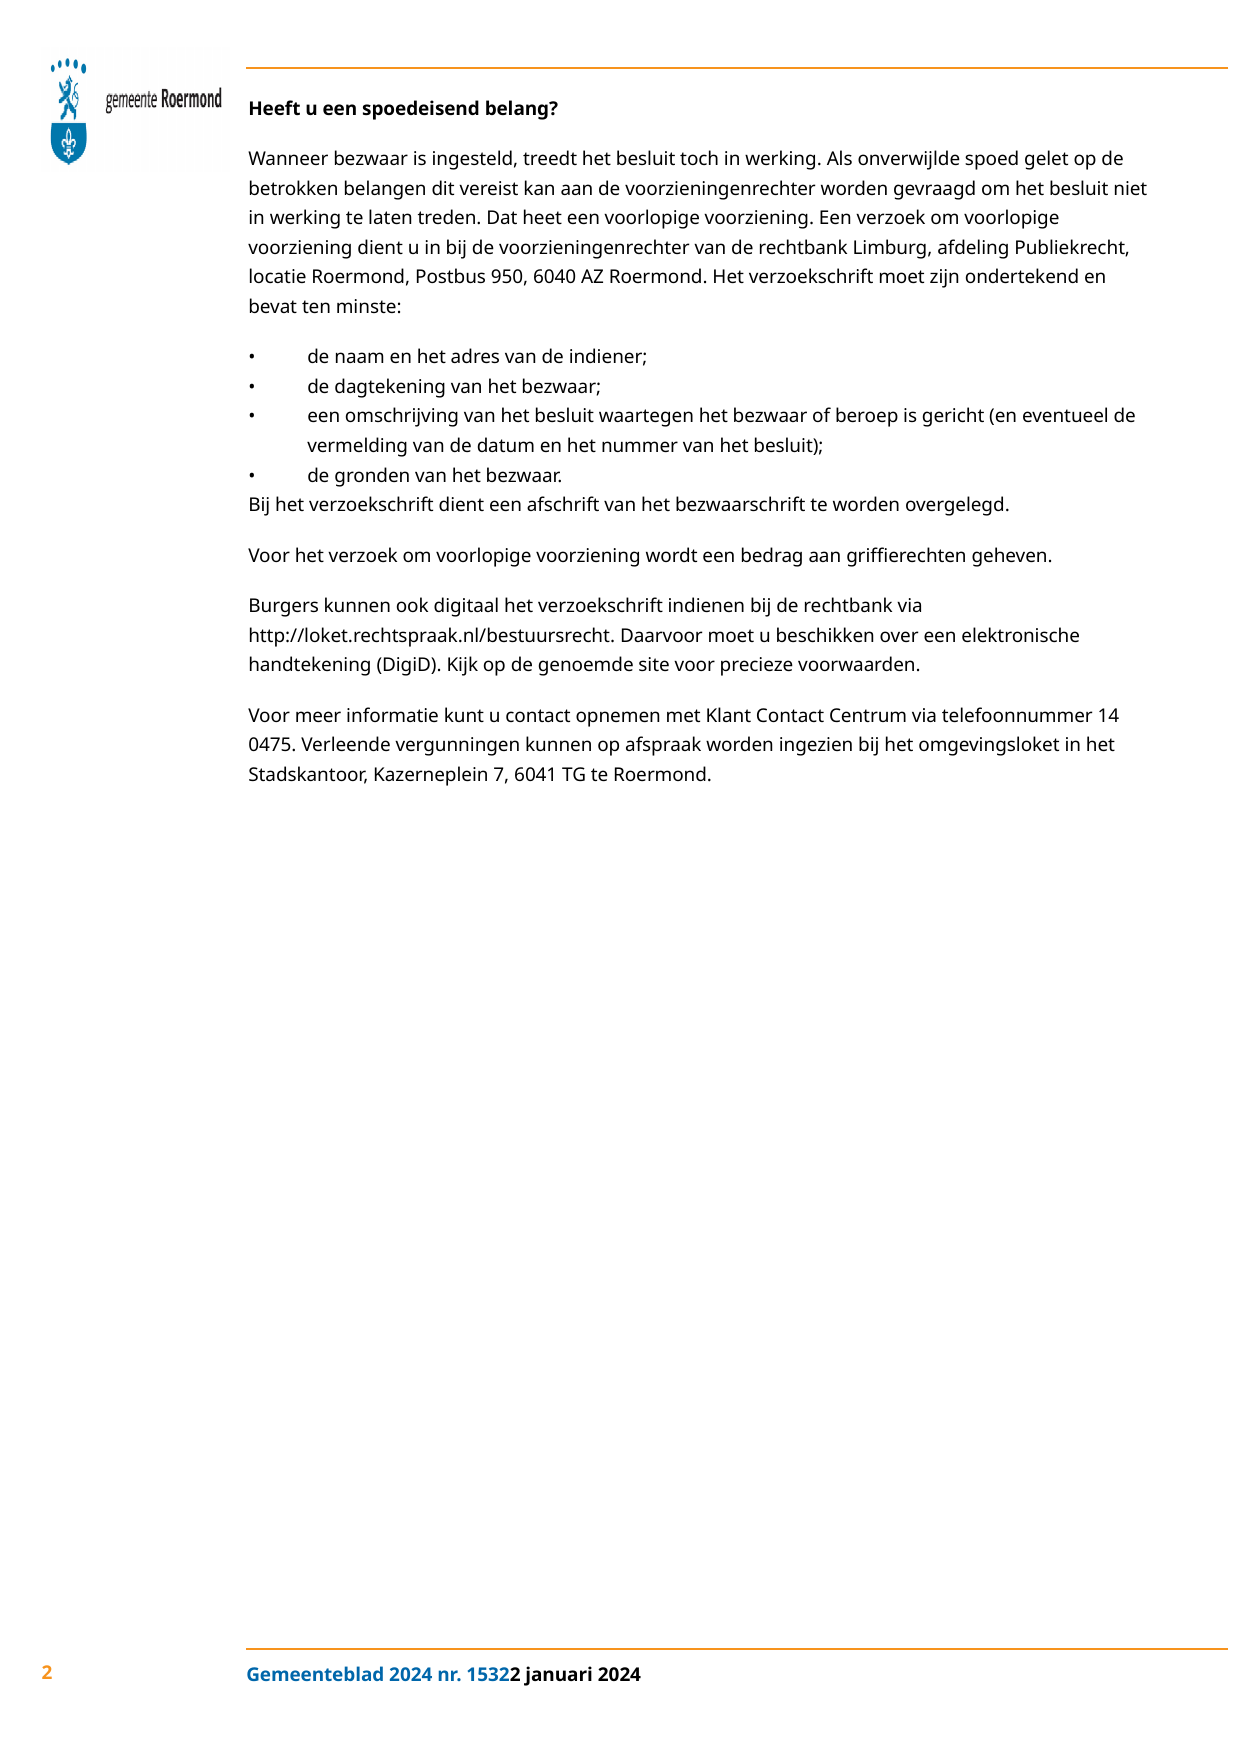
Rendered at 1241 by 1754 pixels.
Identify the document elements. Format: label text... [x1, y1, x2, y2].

text Voor meer informatie kunt u contact opnemen met Klant Contact Centrum via telefoonnummer 14 0475. Verleende vergunningen kunnen op afspraak worden ingezien bij het omgevingsloket in het Stadskantoor, Kazerneplein 7, 6041 TG te Roermond. [248, 702, 1152, 787]
text Voor het verzoek om voorlopige voorziening wordt een bedrag aan griffierechten geheven. [248, 542, 1152, 568]
text Bij het verzoekschrift dient een afschrift van het bezwaarschrift te worden overgelegd. [248, 491, 1152, 517]
list een omschrijving van het besluit waartegen het bezwaar of beroep is gericht (en eventueel de vermelding van de datum en het nummer van het besluit); [248, 403, 1152, 458]
picture [41, 47, 231, 172]
text Burgers kunnen ook digitaal het verzoekschrift indienen bij de rechtbank via http://loket.rechtspraak.nl/bestuursrecht. Daarvoor moet u beschikken over een elektronische handtekening (DigiD). Kijk op de genoemde site voor precieze voorwaarden. [248, 592, 1152, 677]
list de gronden van het bezwaar. [248, 462, 1152, 488]
text Wanneer bezwaar is ingesteld, treedt het besluit toch in werking. Als onverwijlde spoed gelet op de betrokken belangen dit vereist kan aan de voorzieningenrechter worden gevraagd om het besluit niet in werking te laten treden. Dat heet een voorlopige voorziening. Een verzoek om voorlopige voorziening dient u in bij de voorzieningenrechter van de rechtbank Limburg, afdeling Publiekrecht, locatie Roermond, Postbus 950, 6040 AZ Roermond. Het verzoekschrift moet zijn ondertekend en bevat ten minste: [248, 145, 1152, 319]
list de dagtekening van het bezwaar; [248, 373, 1152, 399]
list de naam en het adres van de indiener; [248, 343, 1152, 369]
text Heeft u een spoedeisend belang? [248, 95, 1152, 121]
